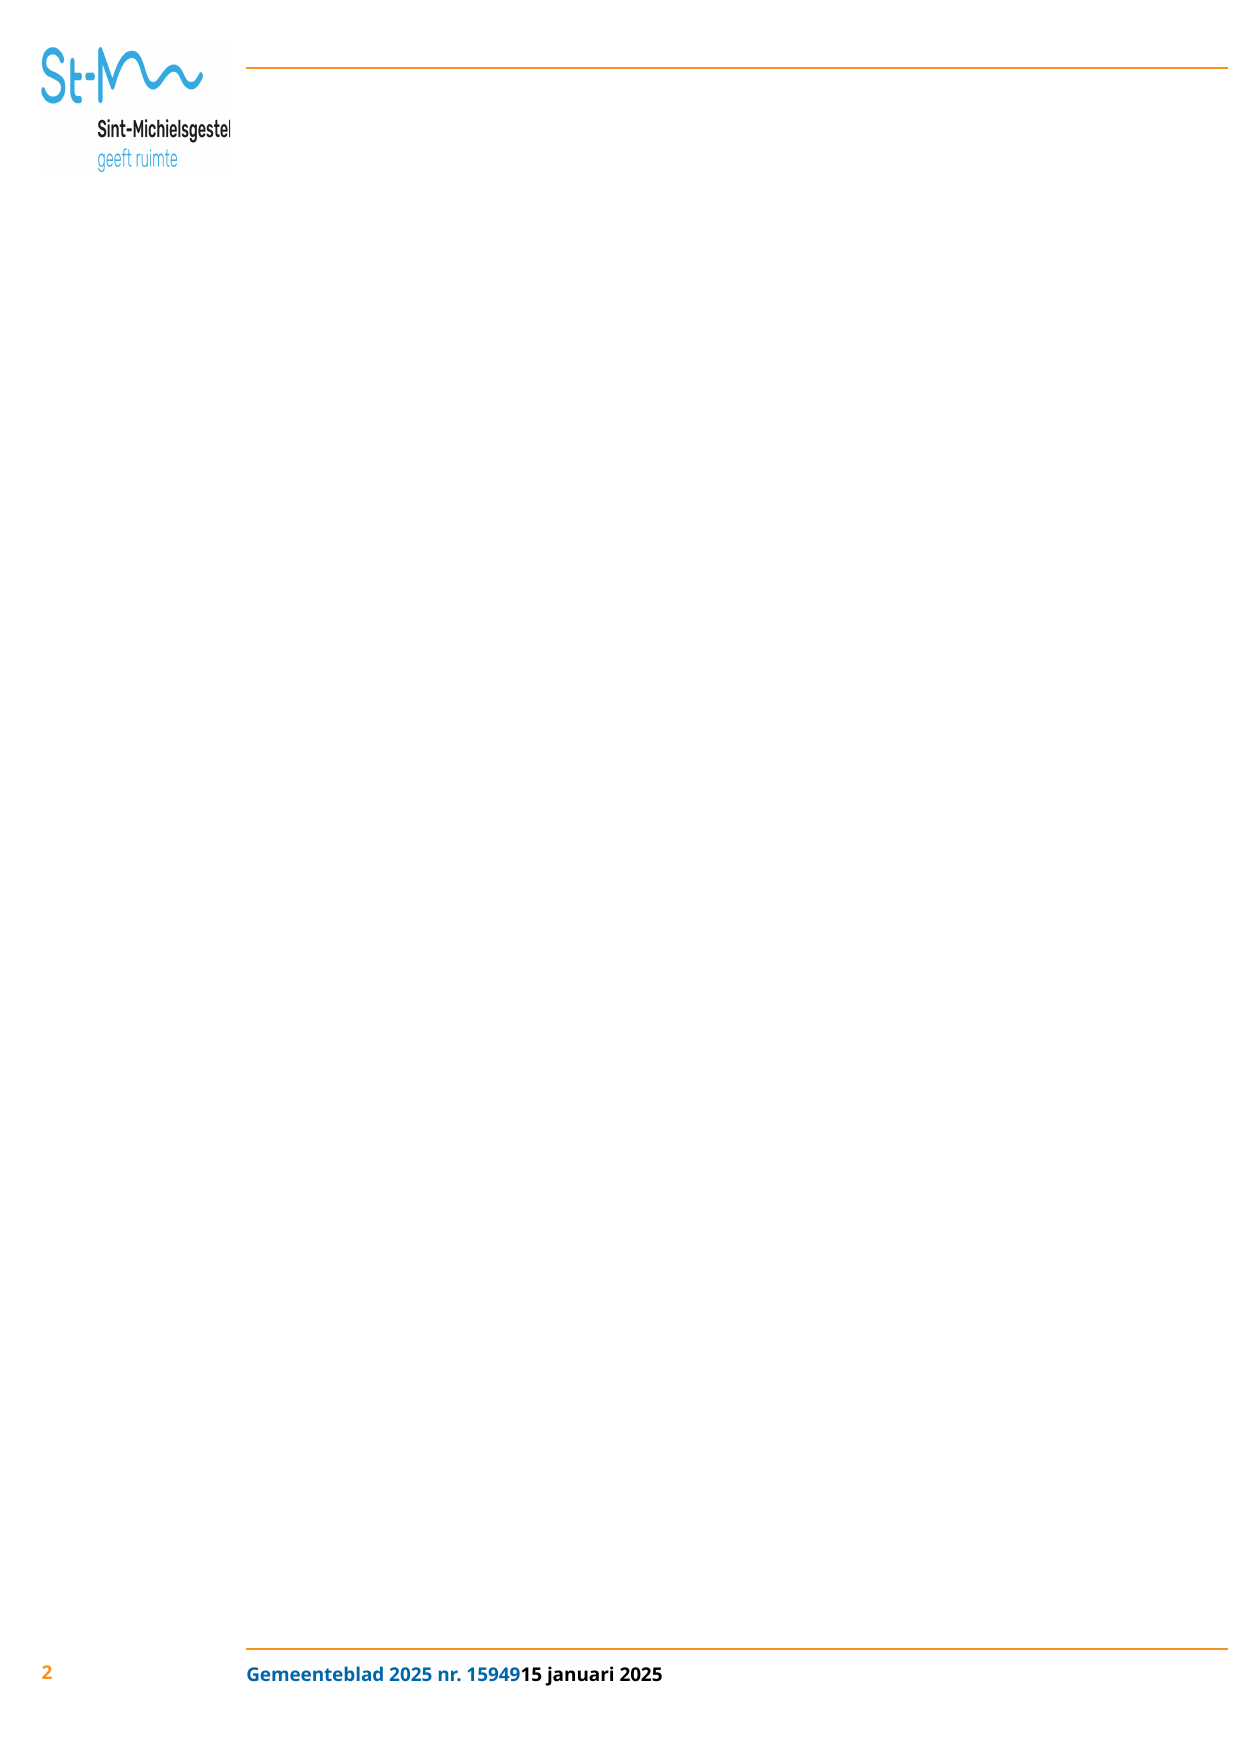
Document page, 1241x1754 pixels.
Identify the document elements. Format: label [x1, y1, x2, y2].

picture [41, 47, 231, 172]
